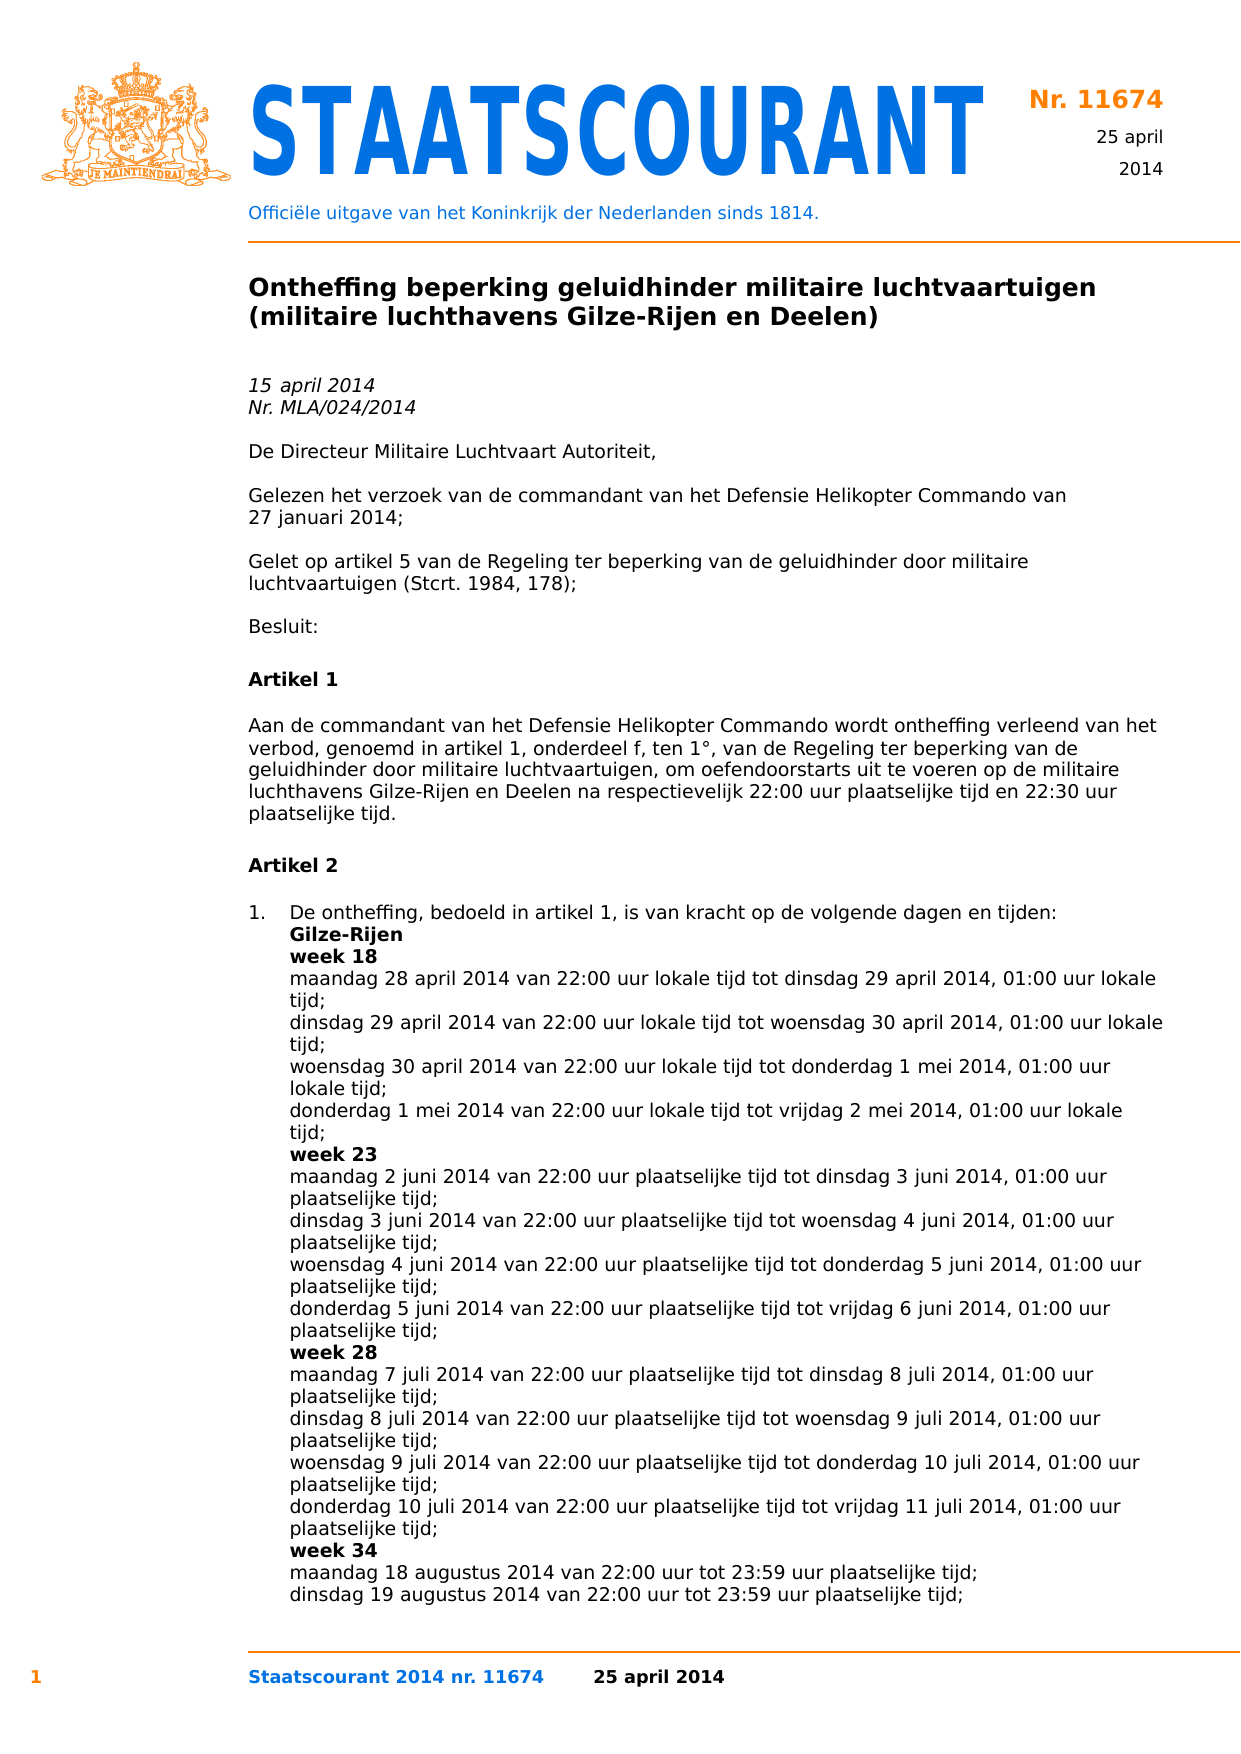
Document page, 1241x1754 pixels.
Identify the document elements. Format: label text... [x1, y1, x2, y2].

text De Directeur Militaire Luchtvaart Autoriteit, [248, 441, 1163, 463]
picture [41, 62, 231, 186]
text week 23 [289, 1144, 1163, 1166]
text 15 april 2014 [248, 375, 1163, 397]
text Nr. MLA/024/2014 [248, 397, 1163, 419]
table_header STAATSCOURANT [248, 62, 998, 203]
subtitle Ontheffing beperking geluidhinder militaire luchtvaartuigen (militaire luchthavens Gilze-Rijen en Deelen) [248, 273, 1163, 331]
subtitle Artikel 2 [248, 855, 1163, 877]
text dinsdag 3 juni 2014 van 22:00 uur plaatselijke tijd tot woensdag 4 juni 2014, 01:00 uur plaatselijke tijd; [289, 1210, 1163, 1254]
text Gilze-Rijen [289, 924, 1163, 946]
text donderdag 10 juli 2014 van 22:00 uur plaatselijke tijd tot vrijdag 11 juli 2014, 01:00 uur plaatselijke tijd; [289, 1496, 1163, 1540]
text dinsdag 8 juli 2014 van 22:00 uur plaatselijke tijd tot woensdag 9 juli 2014, 01:00 uur plaatselijke tijd; [289, 1408, 1163, 1452]
text week 28 [289, 1342, 1163, 1364]
text Gelet op artikel 5 van de Regeling ter beperking van de geluidhinder door militaire luchtvaartuigen (Stcrt. 1984, 178); [248, 551, 1163, 594]
text donderdag 1 mei 2014 van 22:00 uur lokale tijd tot vrijdag 2 mei 2014, 01:00 uur lokale tijd; [289, 1100, 1163, 1144]
text maandag 2 juni 2014 van 22:00 uur plaatselijke tijd tot dinsdag 3 juni 2014, 01:00 uur plaatselijke tijd; [289, 1166, 1163, 1210]
text 1. De ontheffing, bedoeld in artikel 1, is van kracht op de volgende dagen en tijden: [248, 902, 1163, 924]
text maandag 7 juli 2014 van 22:00 uur plaatselijke tijd tot dinsdag 8 juli 2014, 01:00 uur plaatselijke tijd; [289, 1364, 1163, 1408]
text woensdag 30 april 2014 van 22:00 uur lokale tijd tot donderdag 1 mei 2014, 01:00 uur lokale tijd; [289, 1056, 1163, 1100]
table_header Nr. 11674 [998, 62, 1240, 121]
table_header [25, 62, 248, 241]
text week 34 [289, 1540, 1163, 1562]
text maandag 28 april 2014 van 22:00 uur lokale tijd tot dinsdag 29 april 2014, 01:00 uur lokale tijd; [289, 968, 1163, 1012]
text week 18 [289, 946, 1163, 968]
text Aan de commandant van het Defensie Helikopter Commando wordt ontheffing verleend van het verbod, genoemd in artikel 1, onderdeel f, ten 1°, van de Regeling ter beperking van de geluidhinder door militaire luchtvaartuigen, om oefendoorstarts uit te voeren op de militaire luchthavens Gilze-Rijen en Deelen na respectievelijk 22:00 uur plaatselijke tijd en 22:30 uur plaatselijke tijd. [248, 715, 1163, 825]
text Gelezen het verzoek van de commandant van het Defensie Helikopter Commando van 27 januari 2014; [248, 485, 1163, 529]
text maandag 18 augustus 2014 van 22:00 uur tot 23:59 uur plaatselijke tijd; [289, 1562, 1163, 1584]
text donderdag 5 juni 2014 van 22:00 uur plaatselijke tijd tot vrijdag 6 juni 2014, 01:00 uur plaatselijke tijd; [289, 1298, 1163, 1342]
text Besluit: [248, 616, 1163, 638]
text woensdag 9 juli 2014 van 22:00 uur plaatselijke tijd tot donderdag 10 juli 2014, 01:00 uur plaatselijke tijd; [289, 1452, 1163, 1496]
table_cell Officiële uitgave van het Koninkrijk der Nederlanden sinds 1814. [248, 203, 1240, 241]
text dinsdag 29 april 2014 van 22:00 uur lokale tijd tot woensdag 30 april 2014, 01:00 uur lokale tijd; [289, 1012, 1163, 1056]
subtitle Artikel 1 [248, 668, 1163, 690]
table_cell 2014 [998, 153, 1240, 203]
text woensdag 4 juni 2014 van 22:00 uur plaatselijke tijd tot donderdag 5 juni 2014, 01:00 uur plaatselijke tijd; [289, 1254, 1163, 1298]
text dinsdag 19 augustus 2014 van 22:00 uur tot 23:59 uur plaatselijke tijd; [289, 1584, 1163, 1606]
table_cell 25 april [998, 121, 1240, 153]
